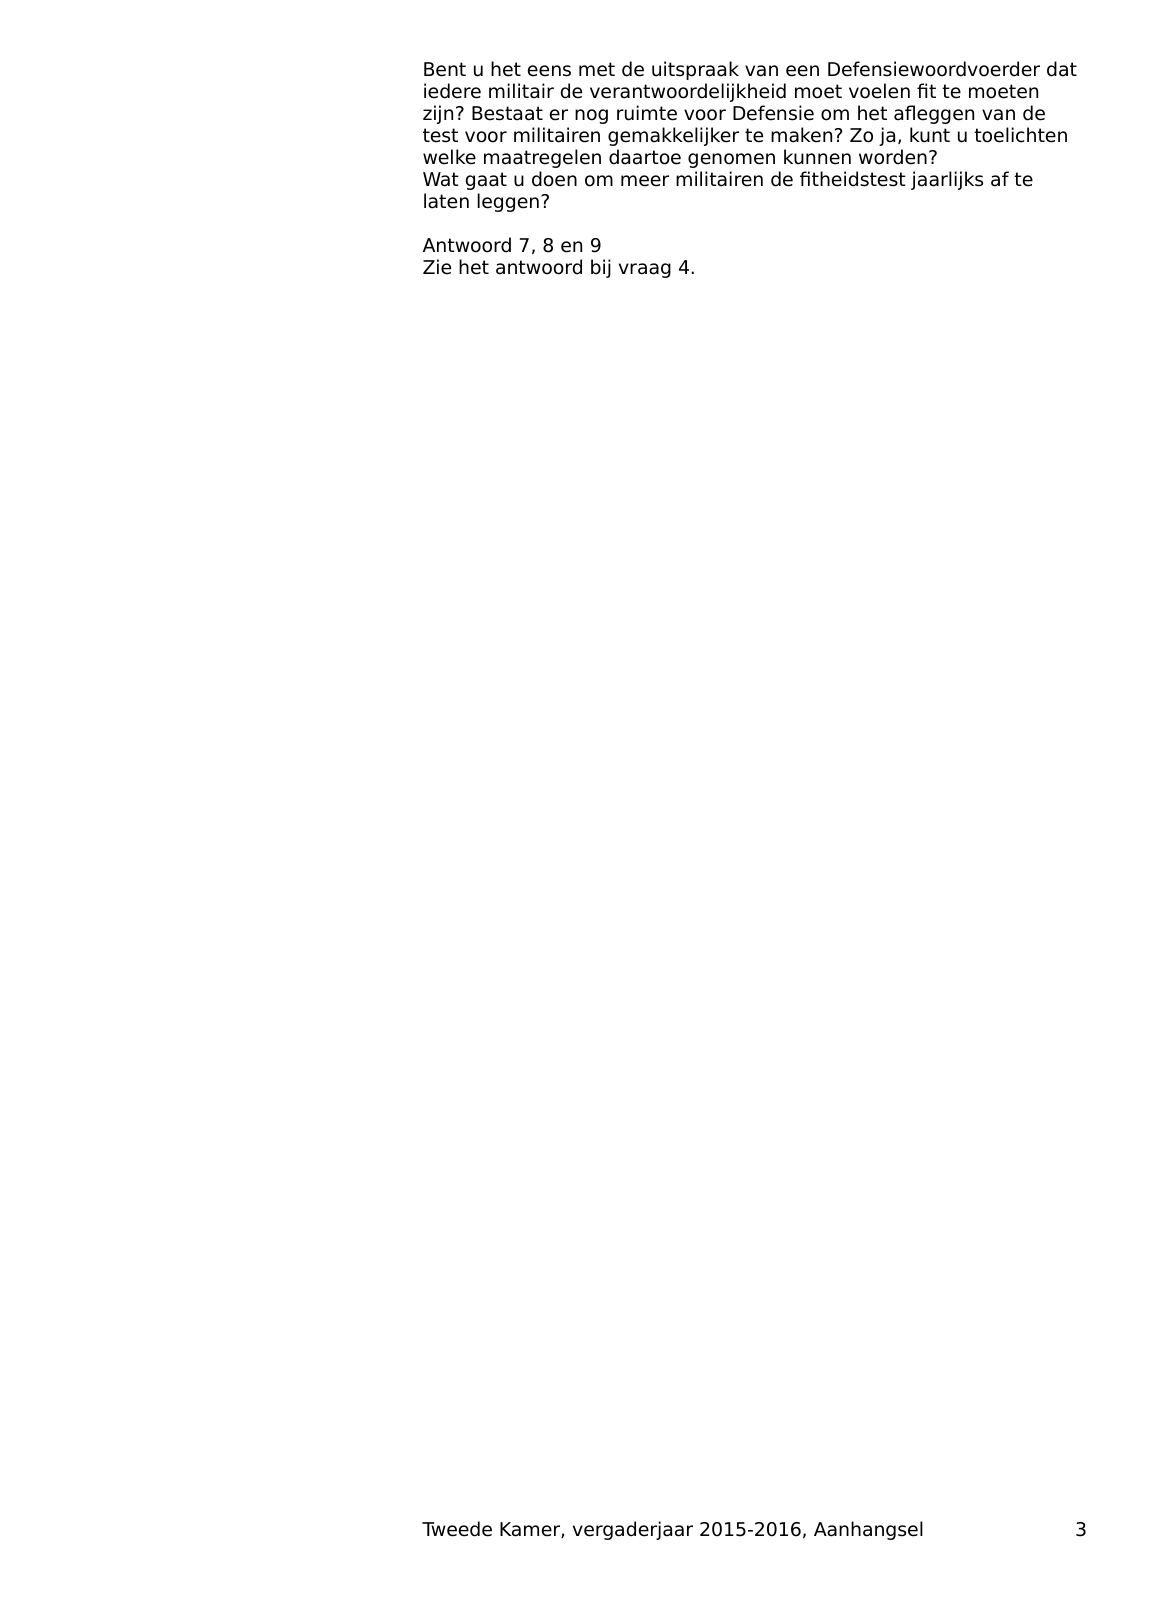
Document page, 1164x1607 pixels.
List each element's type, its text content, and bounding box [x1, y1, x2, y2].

text Antwoord 7, 8 en 9 [422, 235, 1087, 257]
text Wat gaat u doen om meer militairen de fitheidstest jaarlijks af te laten leggen? [422, 169, 1087, 213]
text Zie het antwoord bij vraag 4. [422, 257, 1087, 279]
text Bent u het eens met de uitspraak van een Defensiewoordvoerder dat iedere militair de verantwoordelijkheid moet voelen fit te moeten zijn? Bestaat er nog ruimte voor Defensie om het afleggen van de test voor militairen gemakkelijker te maken? Zo ja, kunt u toelichten welke maatregelen daartoe genomen kunnen worden? [422, 59, 1087, 169]
